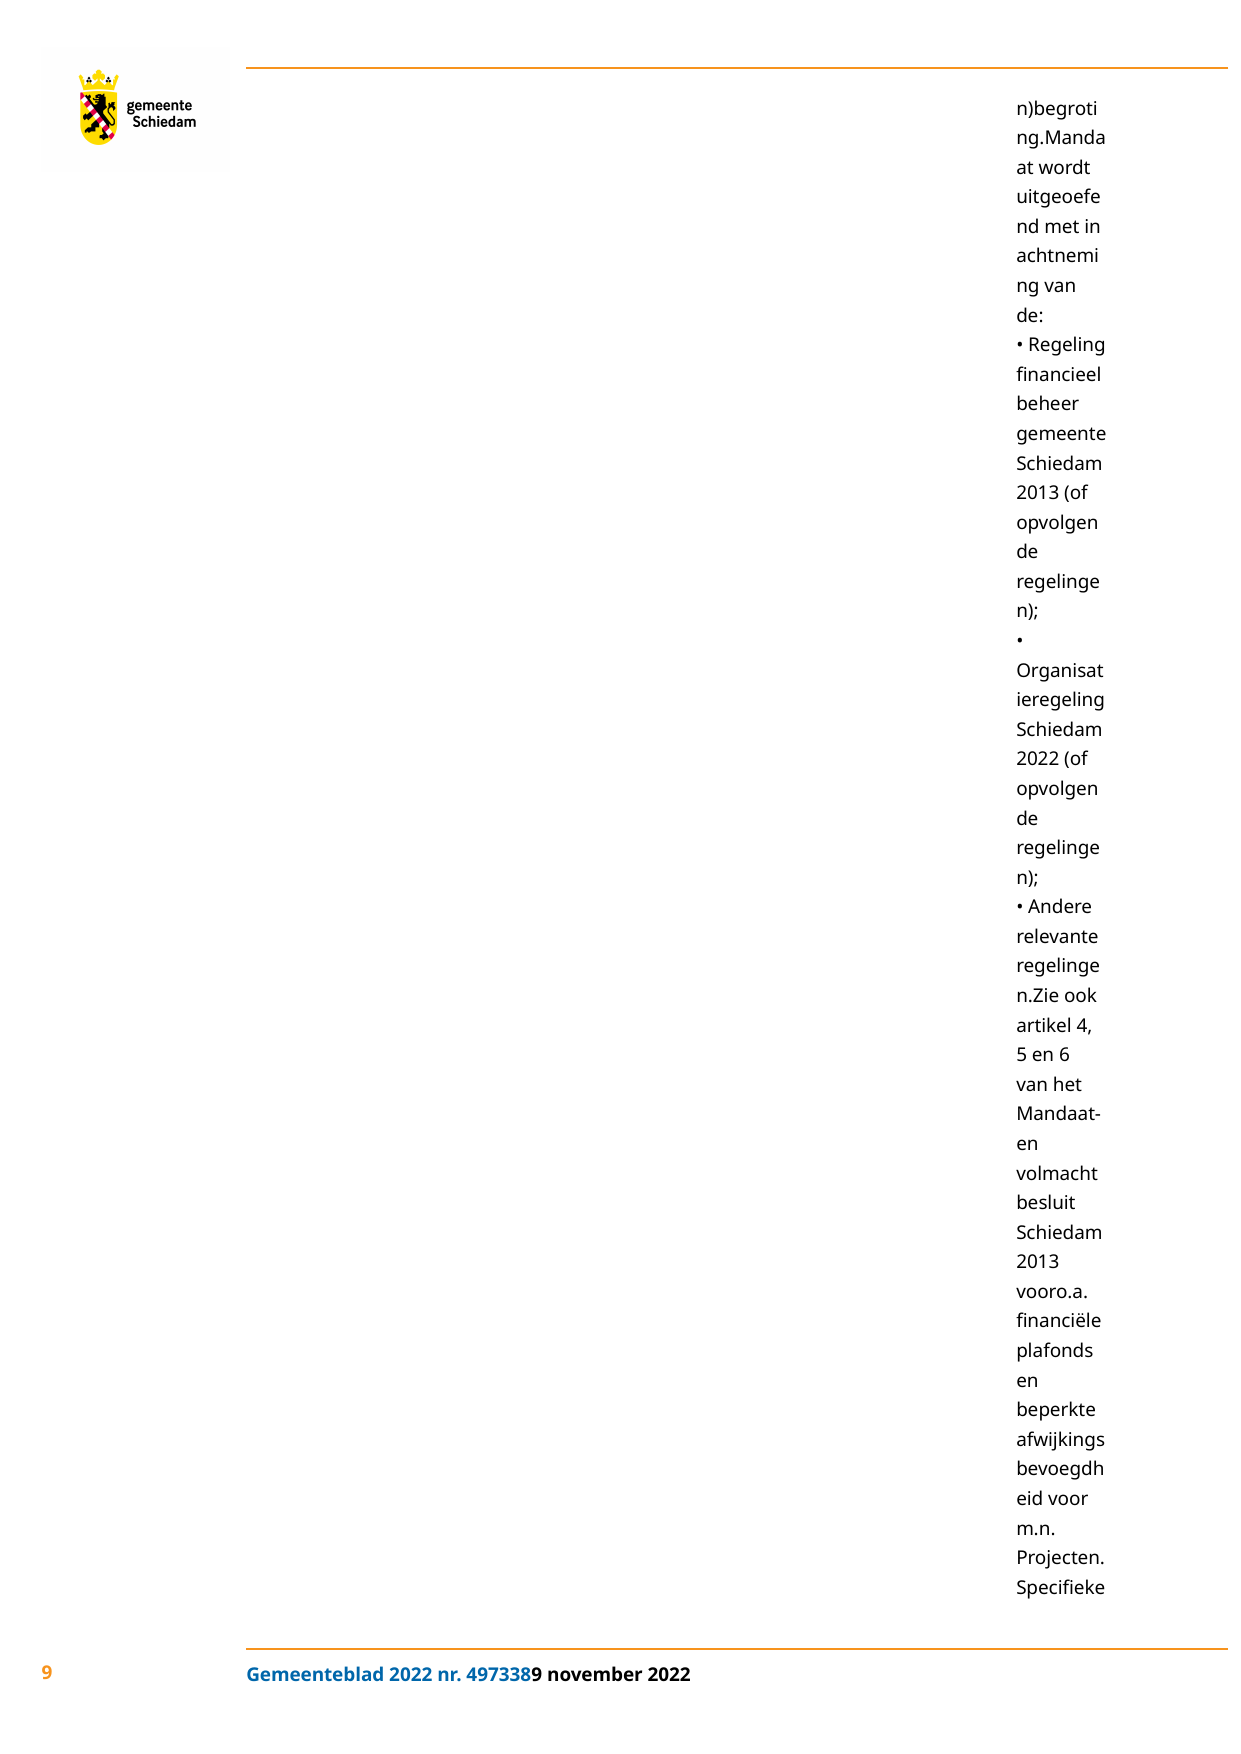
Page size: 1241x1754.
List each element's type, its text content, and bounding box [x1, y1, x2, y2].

table_cell [406, 95, 542, 1600]
table_cell [1129, 95, 1152, 1600]
table_cell [338, 95, 406, 1600]
table_cell [903, 95, 1016, 1600]
picture [41, 47, 231, 172]
table_cell [745, 95, 903, 1600]
table_cell n)begroting.Mandaat wordt uitgeoefend met in achtneming van de: • Regeling financieel beheer gemeente Schiedam 2013 (of opvolgende regelingen); • Organisatieregeling Schiedam 2022 (of opvolgende regelingen); • Andere relevante regelingen.Zie ook artikel 4, 5 en 6 van het Mandaat- en volmachtbesluit Schiedam 2013 vooro.a. financiële plafonds en beperkte afwijkingsbevoegdheid voor m.n. Projecten.Specifieke [1016, 95, 1106, 1600]
table_cell [542, 95, 745, 1600]
table_cell [1106, 95, 1129, 1600]
table_cell [248, 95, 338, 1600]
